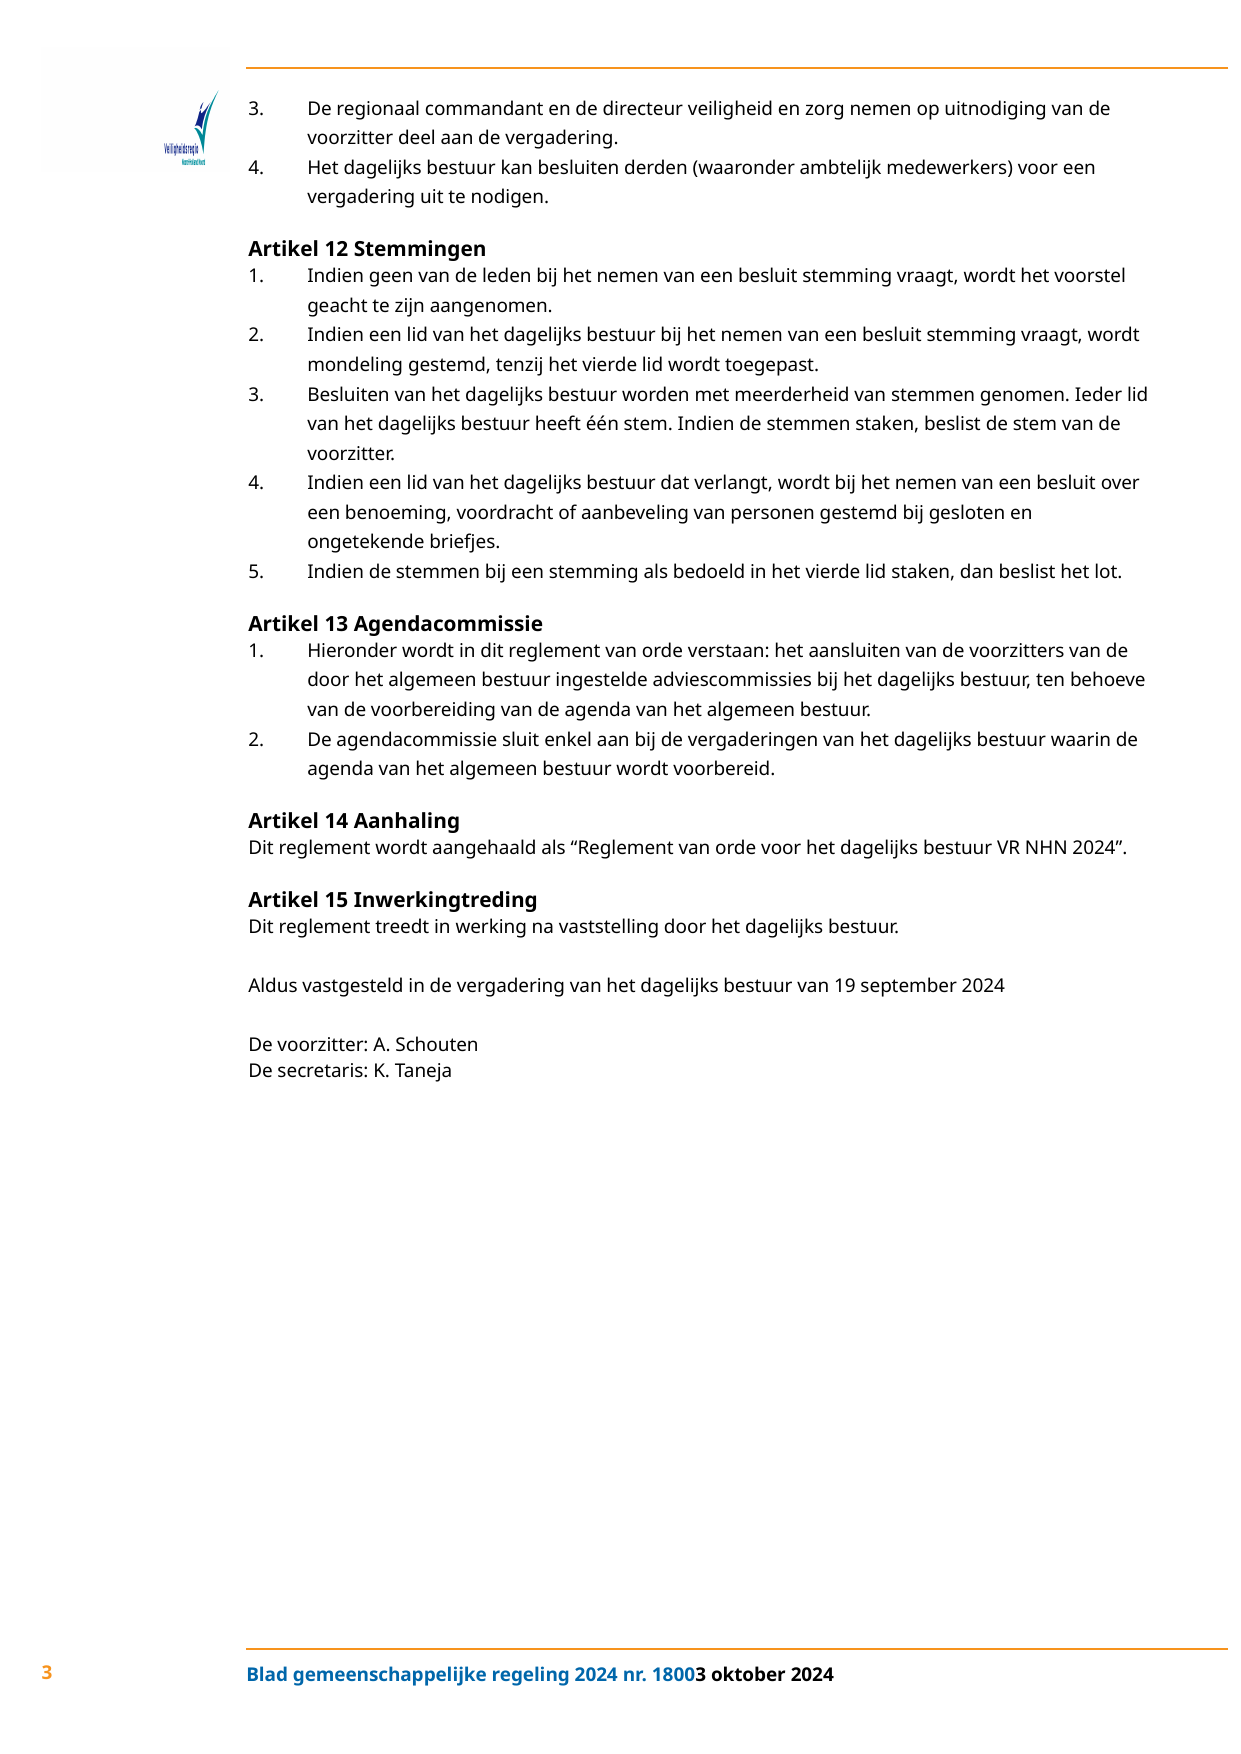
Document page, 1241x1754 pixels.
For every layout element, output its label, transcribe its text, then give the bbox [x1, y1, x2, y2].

text De secretaris: K. Taneja [248, 1057, 1152, 1083]
list Indien een lid van het dagelijks bestuur dat verlangt, wordt bij het nemen van een besluit over een benoeming, voordracht of aanbeveling van personen gestemd bij gesloten en ongetekende briefjes. [248, 469, 1152, 554]
list Hieronder wordt in dit reglement van orde verstaan: het aansluiten van de voorzitters van de door het algemeen bestuur ingestelde adviescommissies bij het dagelijks bestuur, ten behoeve van de voorbereiding van de agenda van het algemeen bestuur. [248, 637, 1152, 722]
text Artikel 13 Agendacommissie [248, 609, 1152, 637]
text Dit reglement treedt in werking na vaststelling door het dagelijks bestuur. [248, 913, 1152, 939]
list Besluiten van het dagelijks bestuur worden met meerderheid van stemmen genomen. Ieder lid van het dagelijks bestuur heeft één stem. Indien de stemmen staken, beslist de stem van de voorzitter. [248, 381, 1152, 466]
list Indien de stemmen bij een stemming als bedoeld in het vierde lid staken, dan beslist het lot. [248, 558, 1152, 584]
list Indien geen van de leden bij het nemen van een besluit stemming vraagt, wordt het voorstel geacht te zijn aangenomen. [248, 262, 1152, 318]
text Artikel 15 Inwerkingtreding [248, 885, 1152, 913]
text Dit reglement wordt aangehaald als “Reglement van orde voor het dagelijks bestuur VR NHN 2024”. [248, 834, 1152, 860]
list Indien een lid van het dagelijks bestuur bij het nemen van een besluit stemming vraagt, wordt mondeling gestemd, tenzij het vierde lid wordt toegepast. [248, 322, 1152, 377]
list De regionaal commandant en de directeur veiligheid en zorg nemen op uitnodiging van de voorzitter deel aan de vergadering. [248, 95, 1152, 150]
text Artikel 14 Aanhaling [248, 806, 1152, 834]
picture [41, 47, 231, 172]
list De agendacommissie sluit enkel aan bij de vergaderingen van het dagelijks bestuur waarin de agenda van het algemeen bestuur wordt voorbereid. [248, 726, 1152, 781]
list Het dagelijks bestuur kan besluiten derden (waaronder ambtelijk medewerkers) voor een vergadering uit te nodigen. [248, 154, 1152, 209]
text Aldus vastgesteld in de vergadering van het dagelijks bestuur van 19 september 2024 [248, 972, 1152, 998]
text Artikel 12 Stemmingen [248, 234, 1152, 262]
text De voorzitter: A. Schouten [248, 1031, 1152, 1057]
